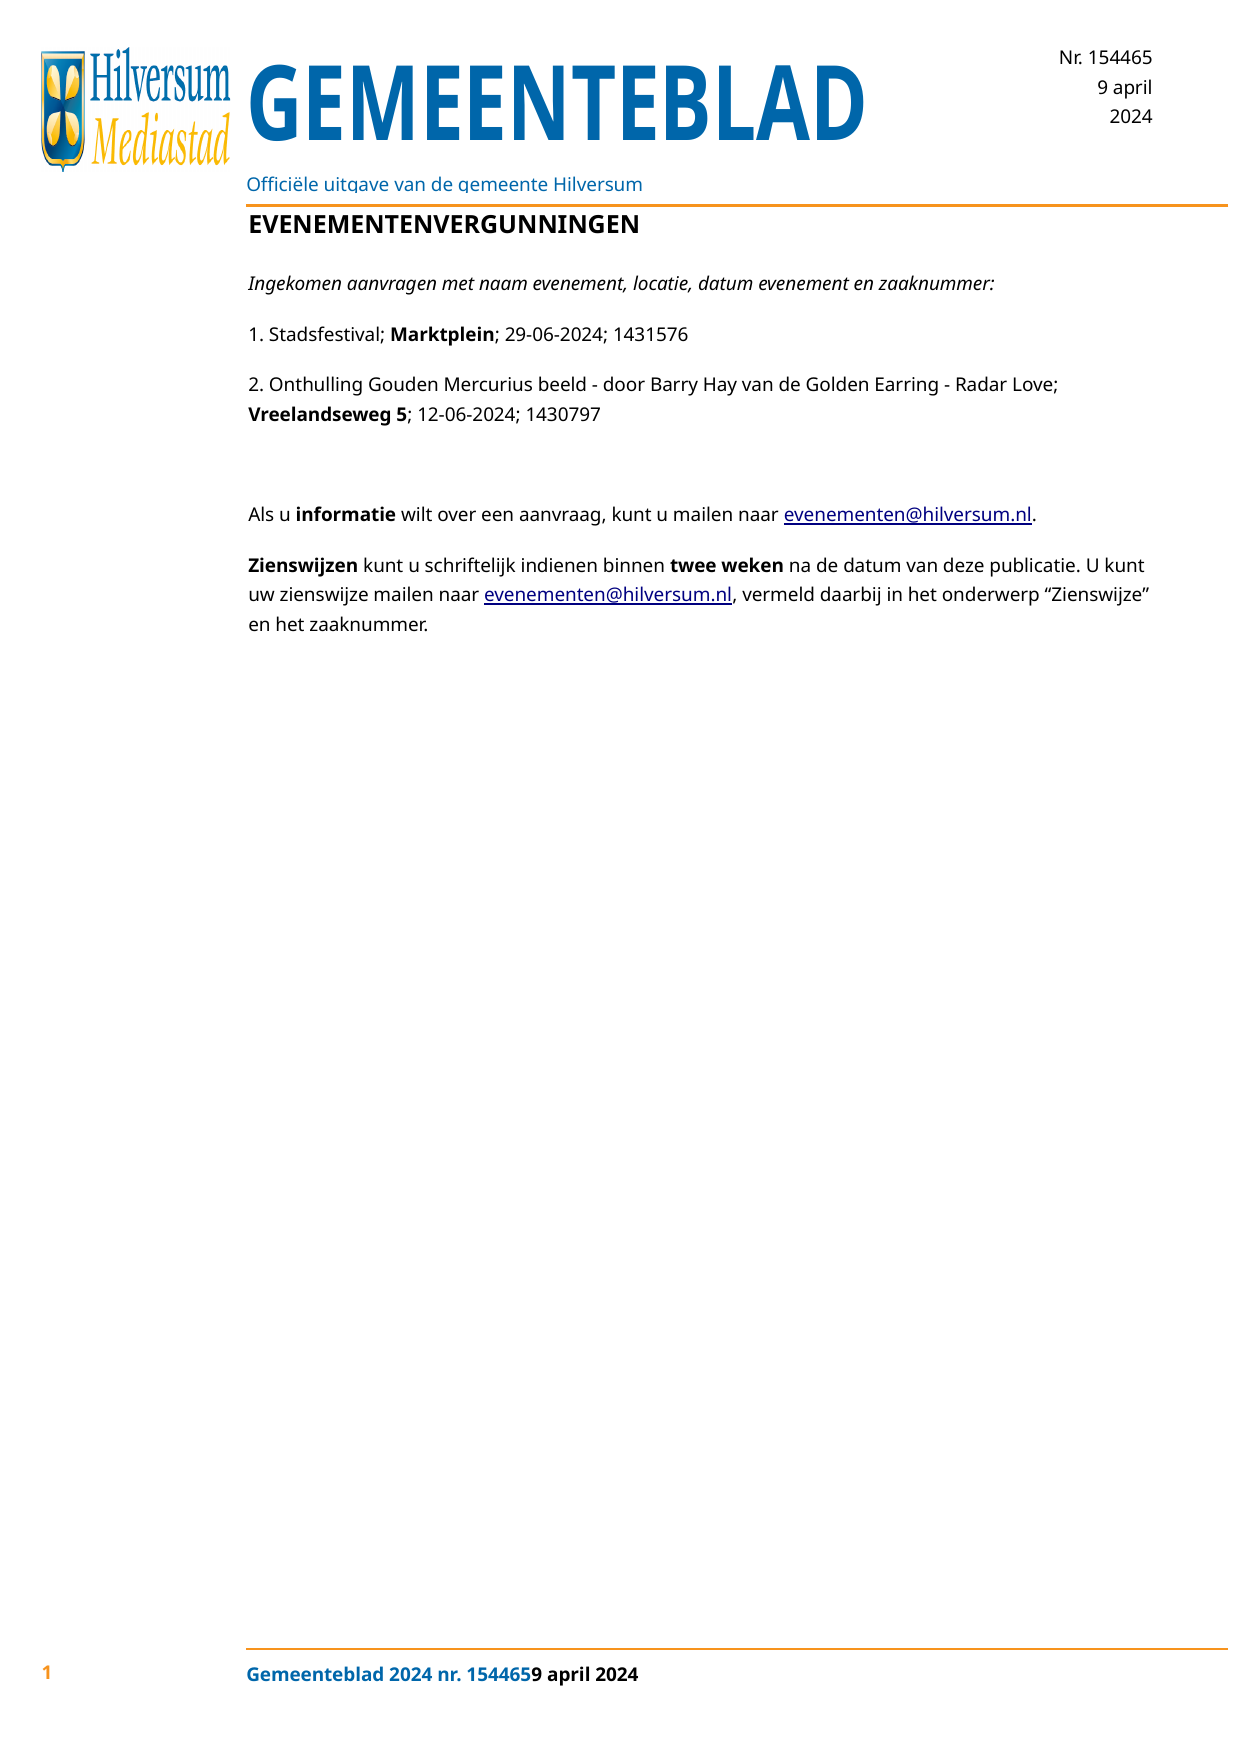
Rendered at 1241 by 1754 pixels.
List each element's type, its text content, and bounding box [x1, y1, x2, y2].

text Zienswijzen kunt u schriftelijk indienen binnen twee weken na de datum van deze publicatie. U kunt uw zienswijze mailen naar evenementen@hilversum.nl, vermeld daarbij in het onderwerp “Zienswijze” en het zaaknummer. [248, 552, 1152, 637]
text 1. Stadsfestival; Marktplein; 29-06-2024; 1431576 [248, 321, 1152, 346]
text EVENEMENTENVERGUNNINGEN [248, 207, 1152, 241]
picture [41, 47, 231, 172]
text 2. Onthulling Gouden Mercurius beeld - door Barry Hay van de Golden Earring - Radar Love; Vreelandseweg 5; 12-06-2024; 1430797 [248, 371, 1152, 426]
text Als u informatie wilt over een aanvraag, kunt u mailen naar evenementen@hilversum.nl. [248, 502, 1152, 527]
text Ingekomen aanvragen met naam evenement, locatie, datum evenement en zaaknummer: [248, 270, 1152, 296]
